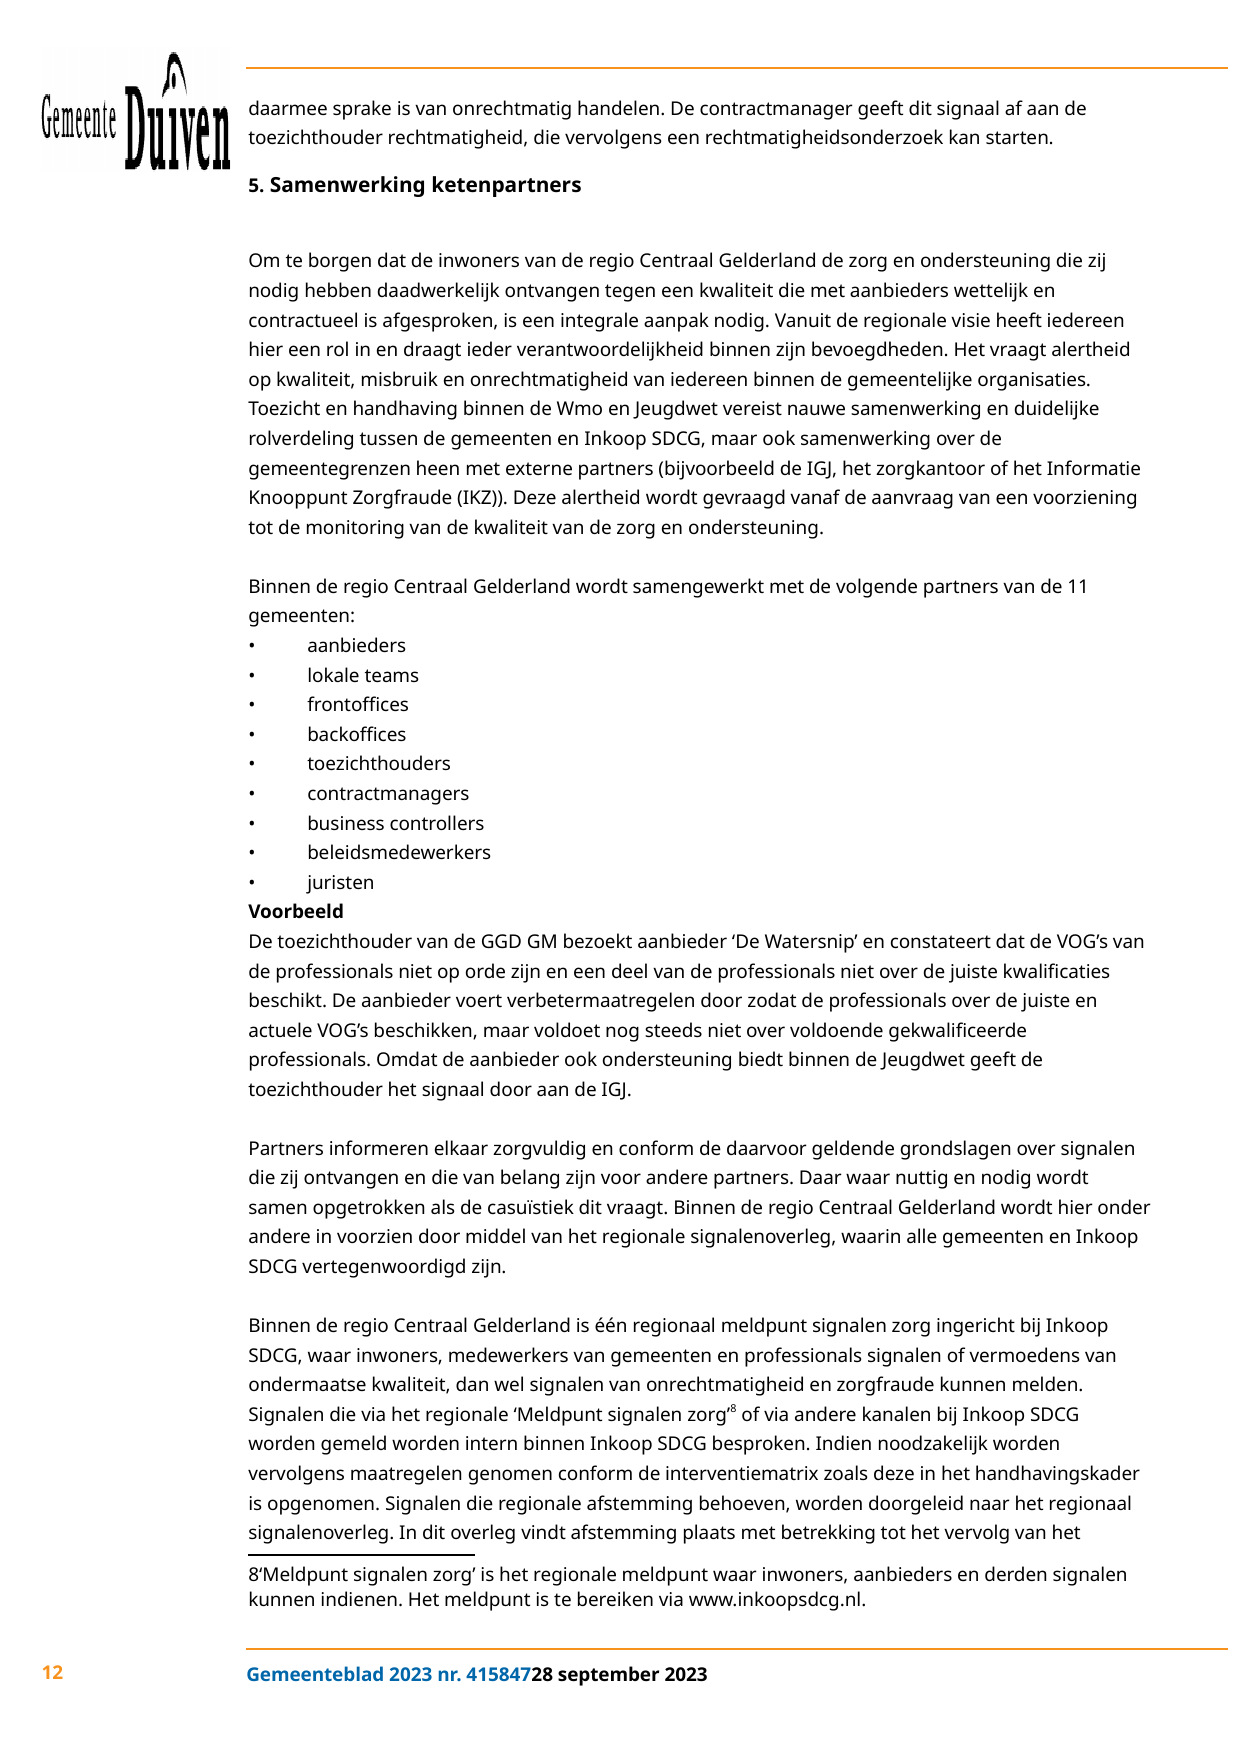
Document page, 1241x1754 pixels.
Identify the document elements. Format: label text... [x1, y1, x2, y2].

text ‘Meldpunt signalen zorg’ is het regionale meldpunt waar inwoners, aanbieders en derden signalen kunnen indienen. Het meldpunt is te bereiken via www.inkoopsdcg.nl. [248, 1561, 1152, 1612]
text Om te borgen dat de inwoners van de regio Centraal Gelderland de zorg en ondersteuning die zij nodig hebben daadwerkelijk ontvangen tegen een kwaliteit die met aanbieders wettelijk en contractueel is afgesproken, is een integrale aanpak nodig. Vanuit de regionale visie heeft iedereen hier een rol in en draagt ieder verantwoordelijkheid binnen zijn bevoegdheden. Het vraagt alertheid op kwaliteit, misbruik en onrechtmatigheid van iedereen binnen de gemeentelijke organisaties. [248, 248, 1152, 392]
text Toezicht en handhaving binnen de Wmo en Jeugdwet vereist nauwe samenwerking en duidelijke rolverdeling tussen de gemeenten en Inkoop SDCG, maar ook samenwerking over de gemeentegrenzen heen met externe partners (bijvoorbeeld de IGJ, het zorgkantoor of het Informatie Knooppunt Zorgfraude (IKZ)). Deze alertheid wordt gevraagd vanaf de aanvraag van een voorziening tot de monitoring van de kwaliteit van de zorg en ondersteuning. [248, 396, 1152, 540]
list juristen [248, 869, 1152, 895]
text Binnen de regio Centraal Gelderland is één regionaal meldpunt signalen zorg ingericht bij Inkoop SDCG, waar inwoners, medewerkers van gemeenten en professionals signalen of vermoedens van ondermaatse kwaliteit, dan wel signalen van onrechtmatigheid en zorgfraude kunnen melden. [248, 1312, 1152, 1397]
list toezichthouders [248, 751, 1152, 776]
list business controllers [248, 810, 1152, 836]
list frontoffices [248, 691, 1152, 717]
text Binnen de regio Centraal Gelderland wordt samengewerkt met de volgende partners van de 11 gemeenten: [248, 573, 1152, 628]
list beleidsmedewerkers [248, 839, 1152, 865]
text 5. Samenwerking ketenpartners [248, 170, 1152, 198]
list contractmanagers [248, 780, 1152, 806]
text daarmee sprake is van onrechtmatig handelen. De contractmanager geeft dit signaal af aan de toezichthouder rechtmatigheid, die vervolgens een rechtmatigheidsonderzoek kan starten. [248, 95, 1152, 150]
table_header Voorbeeld De toezichthouder van de GGD GM bezoekt aanbieder ‘De Watersnip’ en constateert dat de VOG’s van de professionals niet op orde zijn en een deel van de professionals niet over de juiste kwalificaties beschikt. De aanbieder voert verbetermaatregelen door zodat de professionals over de juiste en actuele VOG’s beschikken, maar voldoet nog steeds niet over voldoende gekwalificeerde professionals. Omdat de aanbieder ook ondersteuning biedt binnen de Jeugdwet geeft de toezichthouder het signaal door aan de IGJ. [248, 899, 1152, 1102]
list lokale teams [248, 662, 1152, 688]
picture [41, 47, 231, 172]
text Partners informeren elkaar zorgvuldig en conform de daarvoor geldende grondslagen over signalen die zij ontvangen en die van belang zijn voor andere partners. Daar waar nuttig en nodig wordt samen opgetrokken als de casuïstiek dit vraagt. Binnen de regio Centraal Gelderland wordt hier onder andere in voorzien door middel van het regionale signalenoverleg, waarin alle gemeenten en Inkoop SDCG vertegenwoordigd zijn. [248, 1135, 1152, 1279]
text Signalen die via het regionale ‘Meldpunt signalen zorg’ of via andere kanalen bij Inkoop SDCG worden gemeld worden intern binnen Inkoop SDCG besproken. Indien noodzakelijk worden vervolgens maatregelen genomen conform de interventiematrix zoals deze in het handhavingskader is opgenomen. Signalen die regionale afstemming behoeven, worden doorgeleid naar het regionaal signalenoverleg. In dit overleg vindt afstemming plaats met betrekking tot het vervolg van het [248, 1401, 1152, 1545]
list aanbieders [248, 632, 1152, 658]
list backoffices [248, 721, 1152, 747]
